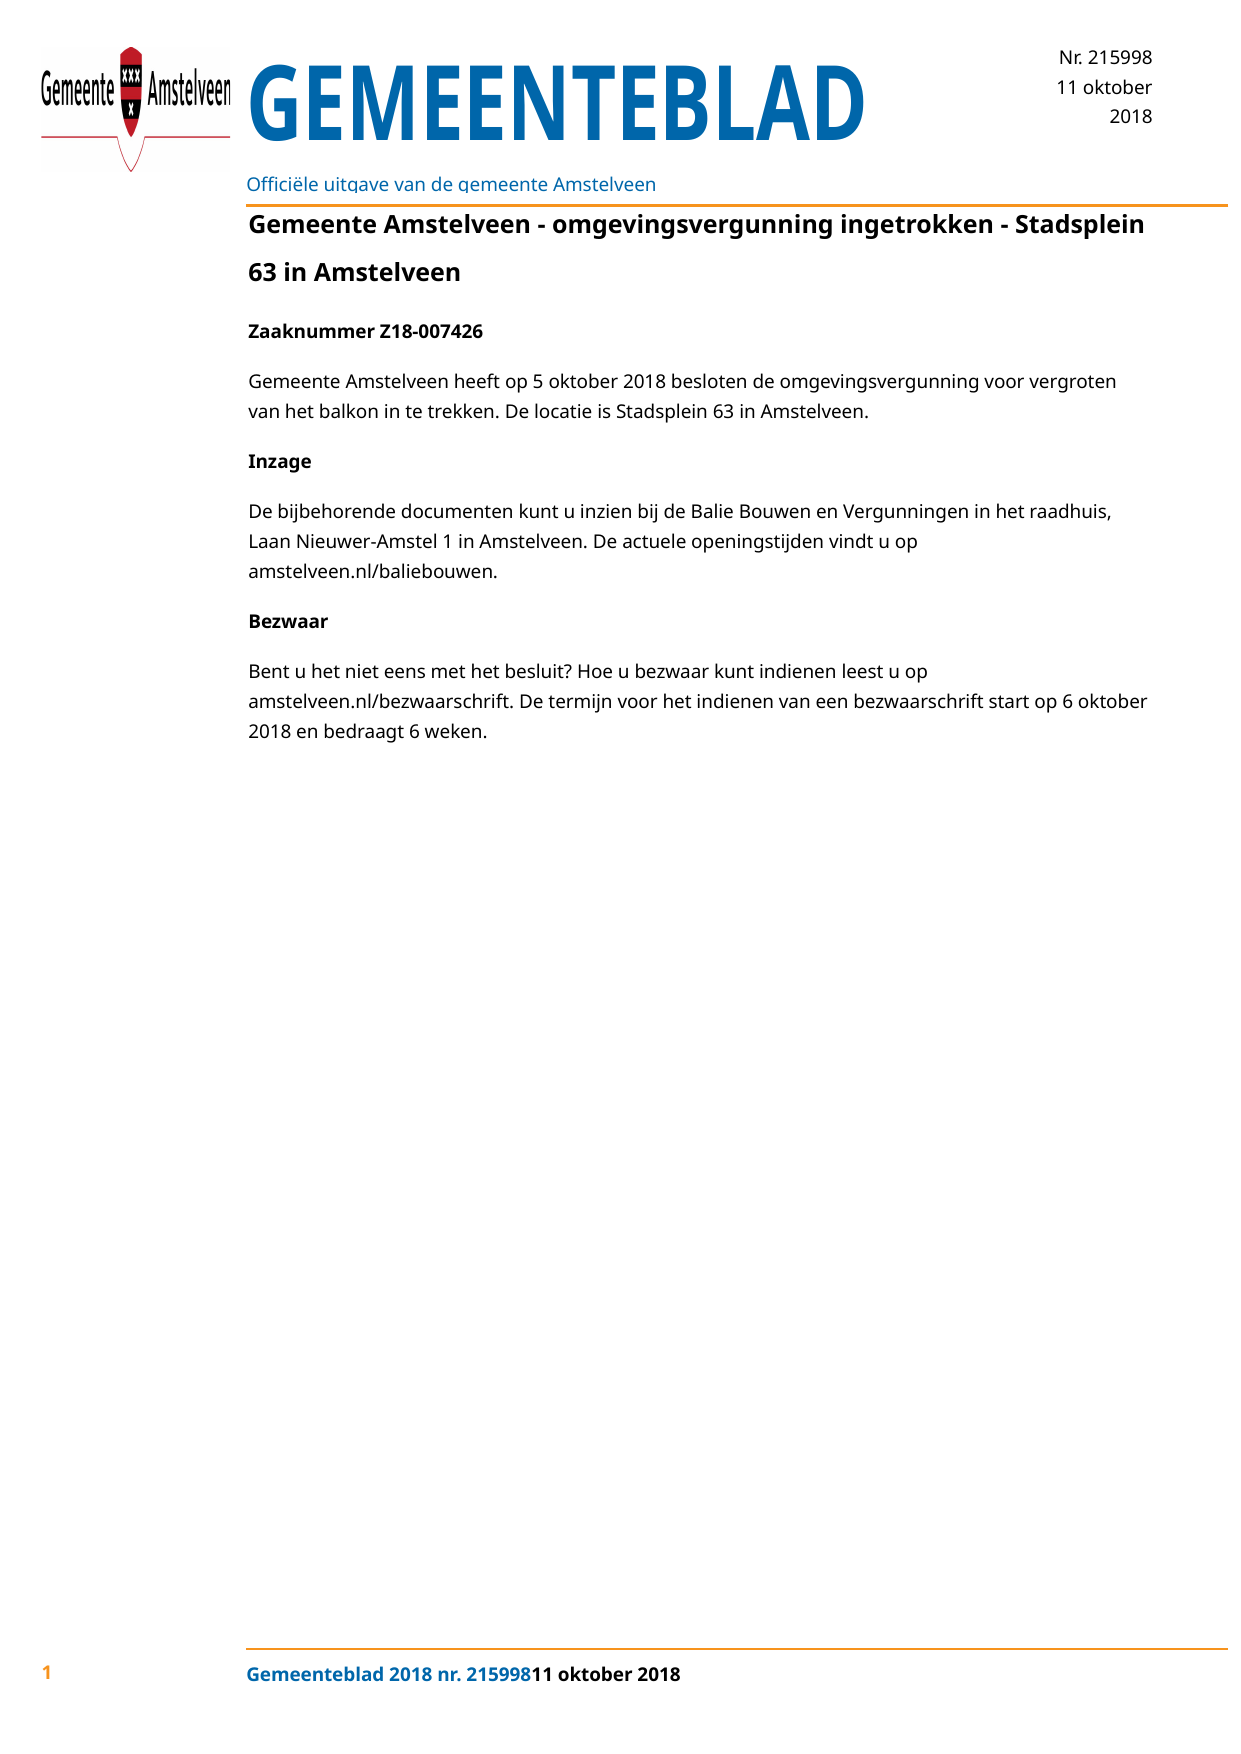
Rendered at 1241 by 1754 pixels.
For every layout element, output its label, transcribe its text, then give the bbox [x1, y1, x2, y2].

text Inzage [248, 448, 1152, 474]
text Gemeente Amstelveen - omgevingsvergunning ingetrokken - Stadsplein 63 in Amstelveen [248, 207, 1152, 288]
text Zaaknummer Z18-007426 [248, 318, 1152, 344]
picture [41, 47, 231, 172]
text De bijbehorende documenten kunt u inzien bij de Balie Bouwen en Vergunningen in het raadhuis, Laan Nieuwer-Amstel 1 in Amstelveen. De actuele openingstijden vindt u op amstelveen.nl/baliebouwen. [248, 499, 1152, 584]
text Gemeente Amstelveen heeft op 5 oktober 2018 besloten de omgevingsvergunning voor vergroten van het balkon in te trekken. De locatie is Stadsplein 63 in Amstelveen. [248, 368, 1152, 424]
text Bent u het niet eens met het besluit? Hoe u bezwaar kunt indienen leest u op amstelveen.nl/bezwaarschrift. De termijn voor het indienen van een bezwaarschrift start op 6 oktober 2018 en bedraagt 6 weken. [248, 659, 1152, 744]
text Bezwaar [248, 608, 1152, 634]
